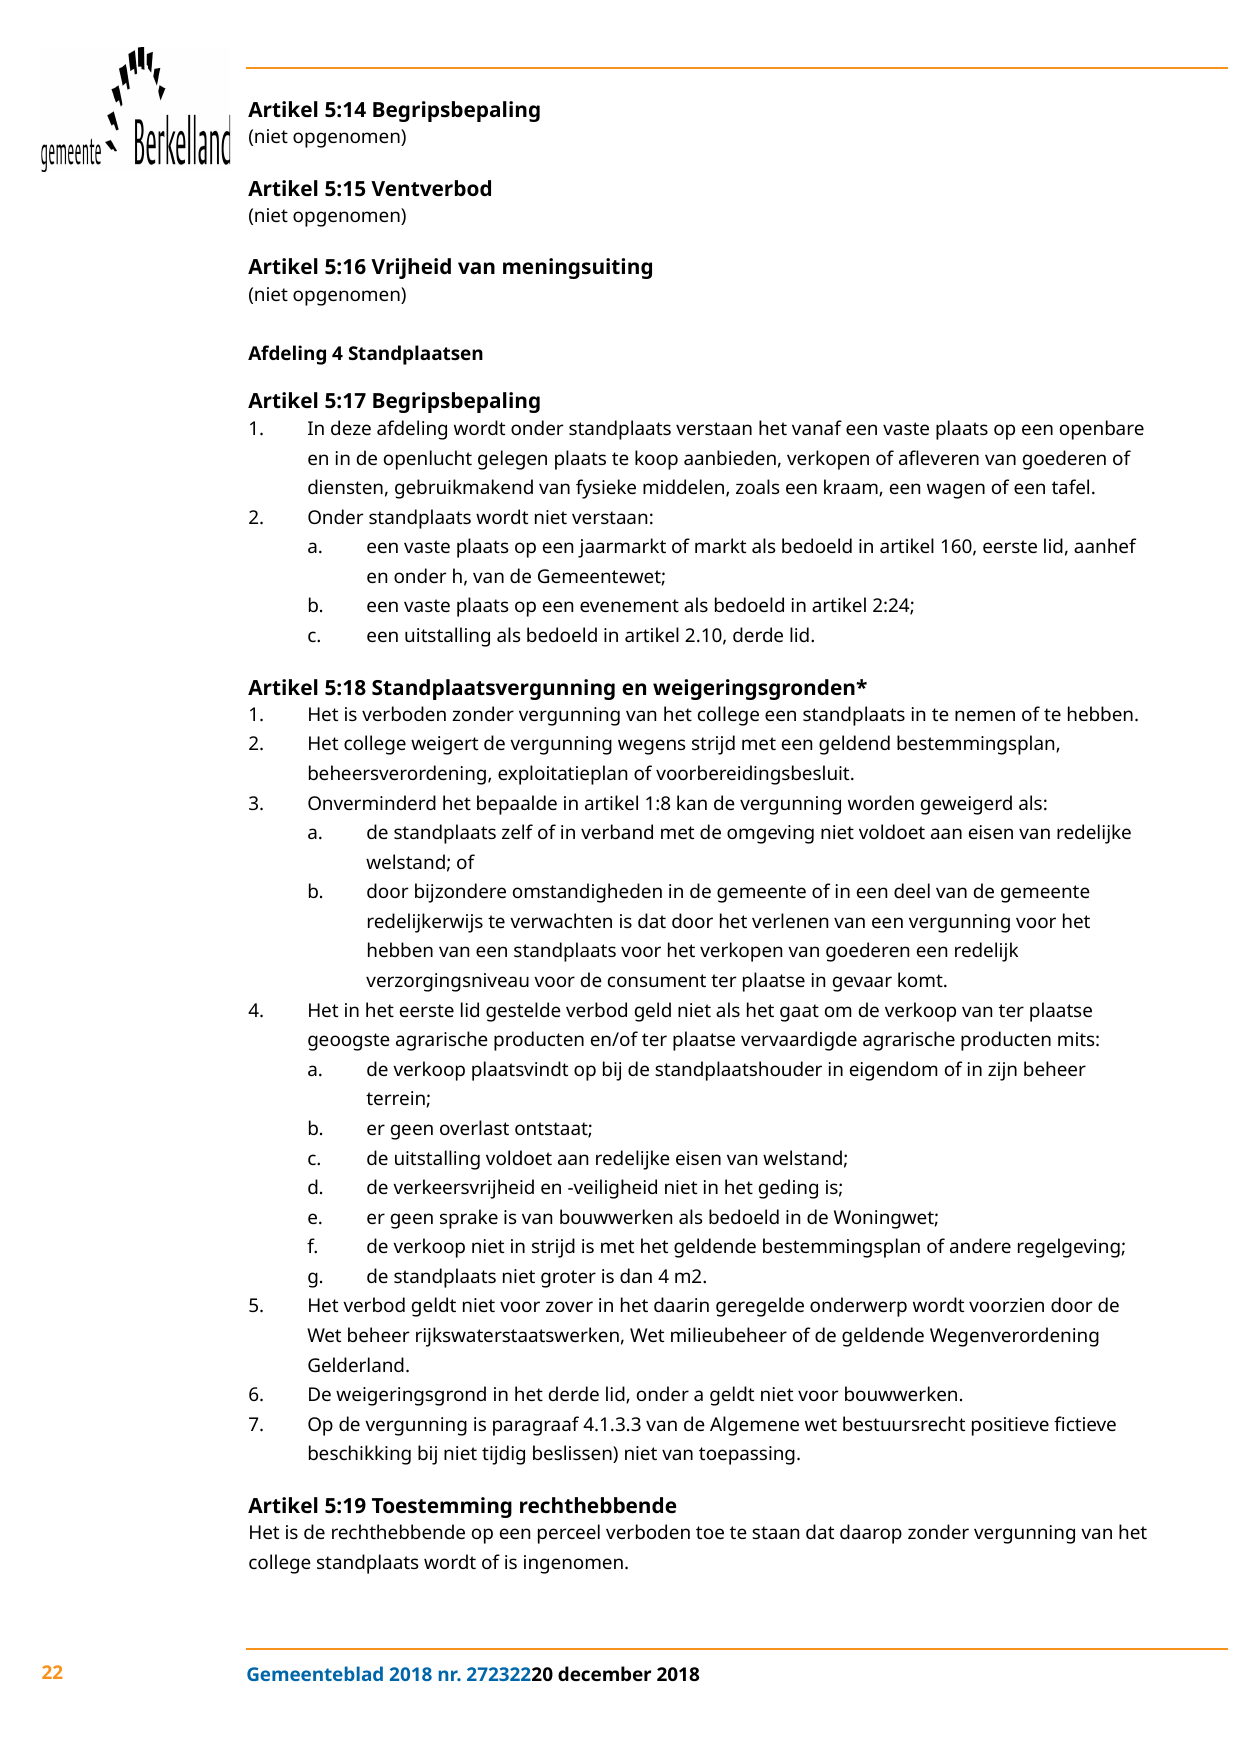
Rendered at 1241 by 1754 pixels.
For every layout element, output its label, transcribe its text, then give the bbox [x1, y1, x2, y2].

picture [41, 47, 231, 172]
text Artikel 5:14 Begripsbepaling [248, 95, 1152, 123]
list Het college weigert de vergunning wegens strijd met een geldend bestemmingsplan, beheersverordening, exploitatieplan of voorbereidingsbesluit. [248, 731, 1152, 786]
list de verkoop niet in strijd is met het geldende bestemmingsplan of andere regelgeving; [307, 1233, 1152, 1259]
list een vaste plaats op een evenement als bedoeld in artikel 2:24; [307, 593, 1152, 618]
list Onverminderd het bepaalde in artikel 1:8 kan de vergunning worden geweigerd als: [248, 790, 1152, 816]
list de standplaats niet groter is dan 4 m2. [307, 1263, 1152, 1289]
list Op de vergunning is paragraaf 4.1.3.3 van de Algemene wet bestuursrecht positieve fictieve beschikking bij niet tijdig beslissen) niet van toepassing. [248, 1411, 1152, 1466]
text (niet opgenomen) [248, 123, 1152, 149]
list er geen overlast ontstaat; [307, 1115, 1152, 1141]
text Artikel 5:18 Standplaatsvergunning en weigeringsgronden* [248, 673, 1152, 701]
text (niet opgenomen) [248, 202, 1152, 228]
list door bijzondere omstandigheden in de gemeente of in een deel van de gemeente redelijkerwijs te verwachten is dat door het verlenen van een vergunning voor het hebben van een standplaats voor het verkopen van goederen een redelijk verzorgingsniveau voor de consument ter plaatse in gevaar komt. [307, 878, 1152, 993]
list de standplaats zelf of in verband met de omgeving niet voldoet aan eisen van redelijke welstand; of [307, 819, 1152, 875]
text Artikel 5:19 Toestemming rechthebbende [248, 1491, 1152, 1519]
text Artikel 5:16 Vrijheid van meningsuiting [248, 252, 1152, 281]
list Het in het eerste lid gestelde verbod geld niet als het gaat om de verkoop van ter plaatse geoogste agrarische producten en/of ter plaatse vervaardigde agrarische producten mits: [248, 997, 1152, 1052]
text (niet opgenomen) [248, 281, 1152, 307]
list In deze afdeling wordt onder standplaats verstaan het vanaf een vaste plaats op een openbare en in de openlucht gelegen plaats te koop aanbieden, verkopen of afleveren van goederen of diensten, gebruikmakend van fysieke middelen, zoals een kraam, een wagen of een tafel. [248, 415, 1152, 500]
list De weigeringsgrond in het derde lid, onder a geldt niet voor bouwwerken. [248, 1381, 1152, 1407]
list een vaste plaats op een jaarmarkt of markt als bedoeld in artikel 160, eerste lid, aanhef en onder h, van de Gemeentewet; [307, 533, 1152, 589]
list Het is verboden zonder vergunning van het college een standplaats in te nemen of te hebben. [248, 701, 1152, 727]
list Het verbod geldt niet voor zover in het daarin geregelde onderwerp wordt voorzien door de Wet beheer rijkswaterstaatswerken, Wet milieubeheer of de geldende Wegenverordening Gelderland. [248, 1293, 1152, 1378]
text Artikel 5:17 Begripsbepaling [248, 387, 1152, 415]
list Onder standplaats wordt niet verstaan: [248, 504, 1152, 529]
text Afdeling 4 Standplaatsen [248, 340, 1152, 366]
text Artikel 5:15 Ventverbod [248, 174, 1152, 202]
list de verkeersvrijheid en -veiligheid niet in het geding is; [307, 1174, 1152, 1200]
list de uitstalling voldoet aan redelijke eisen van welstand; [307, 1145, 1152, 1171]
text Het is de rechthebbende op een perceel verboden toe te staan dat daarop zonder vergunning van het college standplaats wordt of is ingenomen. [248, 1519, 1152, 1575]
list er geen sprake is van bouwwerken als bedoeld in de Woningwet; [307, 1204, 1152, 1230]
list de verkoop plaatsvindt op bij de standplaatshouder in eigendom of in zijn beheer terrein; [307, 1056, 1152, 1111]
list een uitstalling als bedoeld in artikel 2.10, derde lid. [307, 622, 1152, 648]
